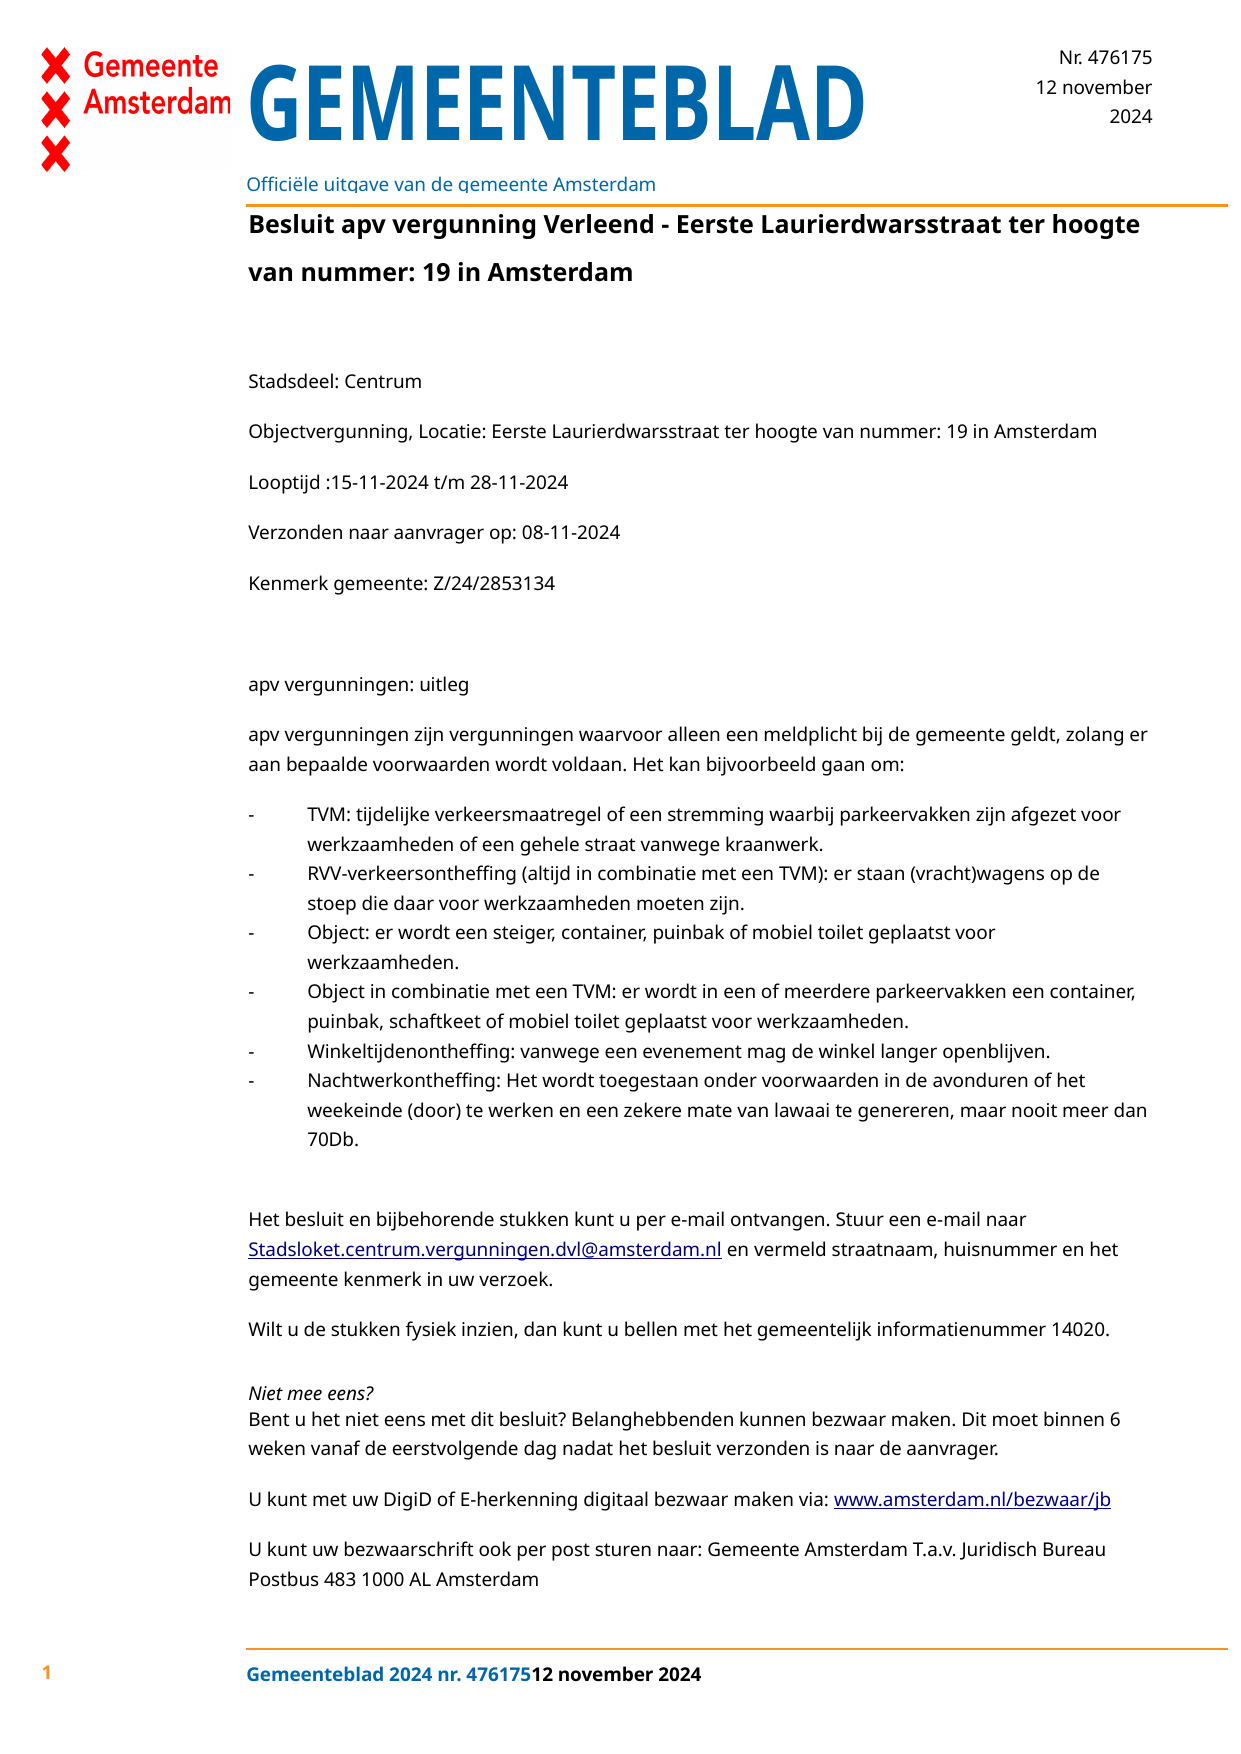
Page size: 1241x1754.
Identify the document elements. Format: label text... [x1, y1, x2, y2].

text Niet mee eens? [248, 1380, 1152, 1406]
text Kenmerk gemeente: Z/24/2853134 [248, 570, 1152, 596]
text apv vergunningen: uitleg [248, 671, 1152, 697]
text apv vergunningen zijn vergunningen waarvoor alleen een meldplicht bij de gemeente geldt, zolang er aan bepaalde voorwaarden wordt voldaan. Het kan bijvoorbeeld gaan om: [248, 721, 1152, 777]
list Object in combinatie met een TVM: er wordt in een of meerdere parkeervakken een container, puinbak, schaftkeet of mobiel toilet geplaatst voor werkzaamheden. [248, 979, 1152, 1034]
text Looptijd :15-11-2024 t/m 28-11-2024 [248, 469, 1152, 495]
text Verzonden naar aanvrager op: 08-11-2024 [248, 519, 1152, 545]
text Besluit apv vergunning Verleend - Eerste Laurierdwarsstraat ter hoogte van nummer: 19 in Amsterdam [248, 207, 1152, 288]
text Bent u het niet eens met dit besluit? Belanghebbenden kunnen bezwaar maken. Dit moet binnen 6 weken vanaf de eerstvolgende dag nadat het besluit verzonden is naar de aanvrager. [248, 1406, 1152, 1461]
list RVV-verkeersontheffing (altijd in combinatie met een TVM): er staan (vracht)wagens op de stoep die daar voor werkzaamheden moeten zijn. [248, 860, 1152, 916]
text U kunt met uw DigiD of E-herkenning digitaal bezwaar maken via: www.amsterdam.nl/bezwaar/jb [248, 1486, 1152, 1512]
picture [41, 47, 231, 172]
list Nachtwerkontheffing: Het wordt toegestaan onder voorwaarden in de avonduren of het weekeinde (door) te werken en een zekere mate van lawaai te genereren, maar nooit meer dan 70Db. [248, 1067, 1152, 1152]
text Stadsdeel: Centrum [248, 368, 1152, 394]
list Winkeltijdenontheffing: vanwege een evenement mag de winkel langer openblijven. [248, 1038, 1152, 1064]
list TVM: tijdelijke verkeersmaatregel of een stremming waarbij parkeervakken zijn afgezet voor werkzaamheden of een gehele straat vanwege kraanwerk. [248, 801, 1152, 857]
text Objectvergunning, Locatie: Eerste Laurierdwarsstraat ter hoogte van nummer: 19 in Amsterdam [248, 419, 1152, 444]
text U kunt uw bezwaarschrift ook per post sturen naar: Gemeente Amsterdam T.a.v. Juridisch Bureau Postbus 483 1000 AL Amsterdam [248, 1536, 1152, 1592]
list Object: er wordt een steiger, container, puinbak of mobiel toilet geplaatst voor werkzaamheden. [248, 919, 1152, 975]
text Wilt u de stukken fysiek inzien, dan kunt u bellen met het gemeentelijk informatienummer 14020. [248, 1316, 1152, 1342]
text Het besluit en bijbehorende stukken kunt u per e-mail ontvangen. Stuur een e-mail naar Stadsloket.centrum.vergunningen.dvl@amsterdam.nl en vermeld straatnaam, huisnummer en het gemeente kenmerk in uw verzoek. [248, 1207, 1152, 1292]
